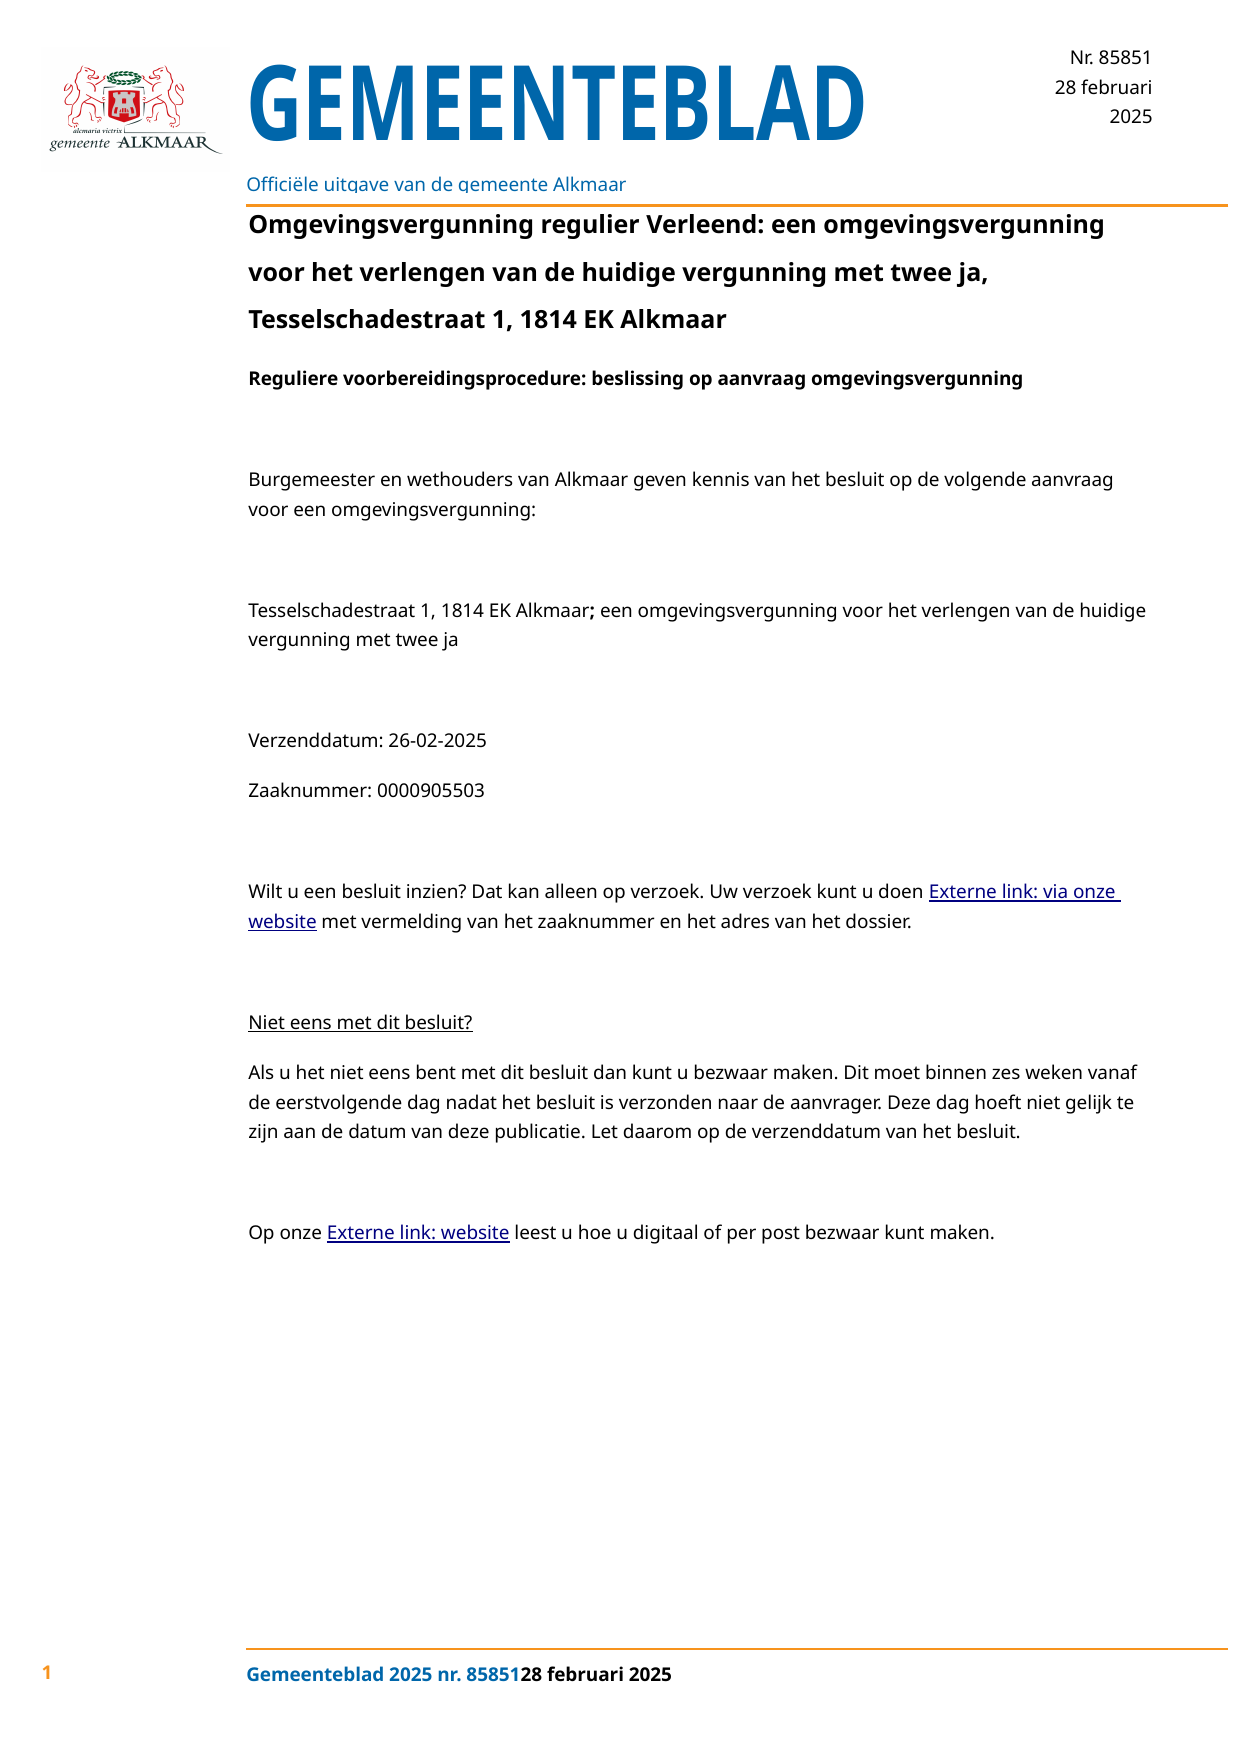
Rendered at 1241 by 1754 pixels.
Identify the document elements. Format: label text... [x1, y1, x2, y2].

text Omgevingsvergunning regulier Verleend: een omgevingsvergunning voor het verlengen van de huidige vergunning met twee ja, Tesselschadestraat 1, 1814 EK Alkmaar [248, 207, 1152, 336]
text Op onze Externe link: website leest u hoe u digitaal of per post bezwaar kunt maken. [248, 1219, 1152, 1245]
text Niet eens met dit besluit? [248, 1009, 1152, 1034]
text Reguliere voorbereidingsprocedure: beslissing op aanvraag omgevingsvergunning [248, 366, 1152, 391]
text Zaaknummer: 0000905503 [248, 778, 1152, 803]
text Als u het niet eens bent met dit besluit dan kunt u bezwaar maken. Dit moet binnen zes weken vanaf de eerstvolgende dag nadat het besluit is verzonden naar de aanvrager. Deze dag hoeft niet gelijk te zijn aan de datum van deze publicatie. Let daarom op de verzenddatum van het besluit. [248, 1059, 1152, 1144]
picture [41, 47, 231, 172]
text Verzenddatum: 26-02-2025 [248, 727, 1152, 753]
text Burgemeester en wethouders van Alkmaar geven kennis van het besluit op de volgende aanvraag voor een omgevingsvergunning: [248, 466, 1152, 522]
text Wilt u een besluit inzien? Dat kan alleen op verzoek. Uw verzoek kunt u doen Externe link: via onze website met vermelding van het zaaknummer en het adres van het dossier. [248, 878, 1152, 934]
text Tesselschadestraat 1, 1814 EK Alkmaar; een omgevingsvergunning voor het verlengen van de huidige vergunning met twee ja [248, 597, 1152, 652]
